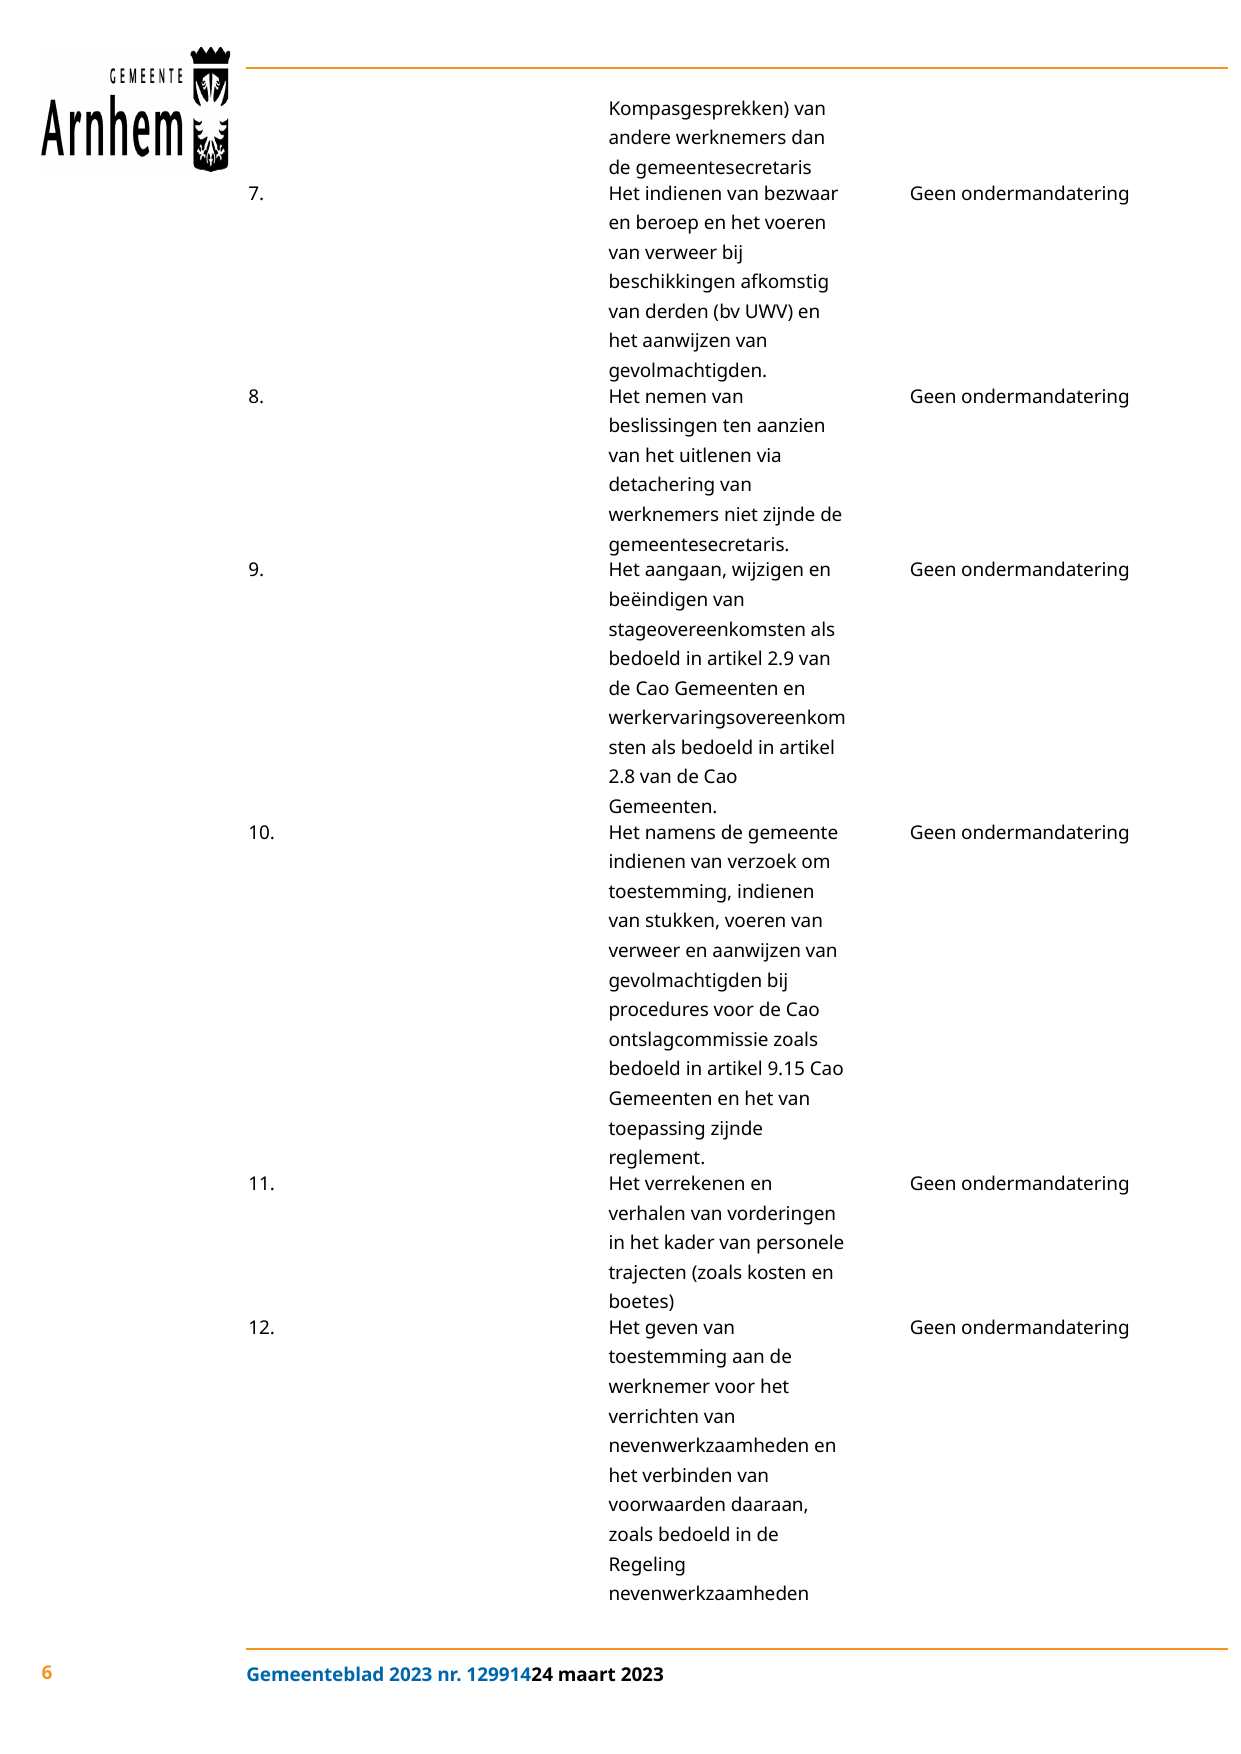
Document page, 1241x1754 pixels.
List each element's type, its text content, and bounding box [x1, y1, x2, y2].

table_cell Het indienen van bezwaar en beroep en het voeren van verweer bij beschikkingen afkomstig van derden (bv UWV) en het aanwijzen van gevolmachtigden. [549, 180, 850, 383]
table_cell Het nemen van beslissingen ten aanzien van het uitlenen via detachering van werknemers niet zijnde de gemeentesecretaris. [549, 383, 850, 557]
table_cell [248, 819, 549, 1170]
table_cell Het geven van toestemming aan de werknemer voor het verrichten van nevenwerkzaamheden en het verbinden van voorwaarden daaraan, zoals bedoeld in de Regeling nevenwerkzaamheden [549, 1314, 850, 1606]
table_cell [248, 1170, 549, 1314]
table_cell Geen ondermandatering [850, 819, 1152, 1170]
table_cell Het aangaan, wijzigen en beëindigen van stageovereenkomsten als bedoeld in artikel 2.9 van de Cao Gemeenten en werkervaringsovereenkomsten als bedoeld in artikel 2.8 van de Cao Gemeenten. [549, 557, 850, 819]
table_cell [248, 383, 549, 557]
table_cell [850, 95, 1152, 180]
table_cell Het namens de gemeente indienen van verzoek om toestemming, indienen van stukken, voeren van verweer en aanwijzen van gevolmachtigden bij procedures voor de Cao ontslagcommissie zoals bedoeld in artikel 9.15 Cao Gemeenten en het van toepassing zijnde reglement. [549, 819, 850, 1170]
table_cell Geen ondermandatering [850, 180, 1152, 383]
table_cell [248, 95, 549, 180]
table_cell [248, 557, 549, 819]
table_cell Geen ondermandatering [850, 1314, 1152, 1606]
table_cell Geen ondermandatering [850, 557, 1152, 819]
table_cell Kompasgesprekken) van andere werknemers dan de gemeentesecretaris [549, 95, 850, 180]
picture [41, 47, 231, 172]
table_cell Het verrekenen en verhalen van vorderingen in het kader van personele trajecten (zoals kosten en boetes) [549, 1170, 850, 1314]
table_cell [248, 1314, 549, 1606]
table_cell Geen ondermandatering [850, 383, 1152, 557]
table_cell Geen ondermandatering [850, 1170, 1152, 1314]
table_cell [248, 180, 549, 383]
